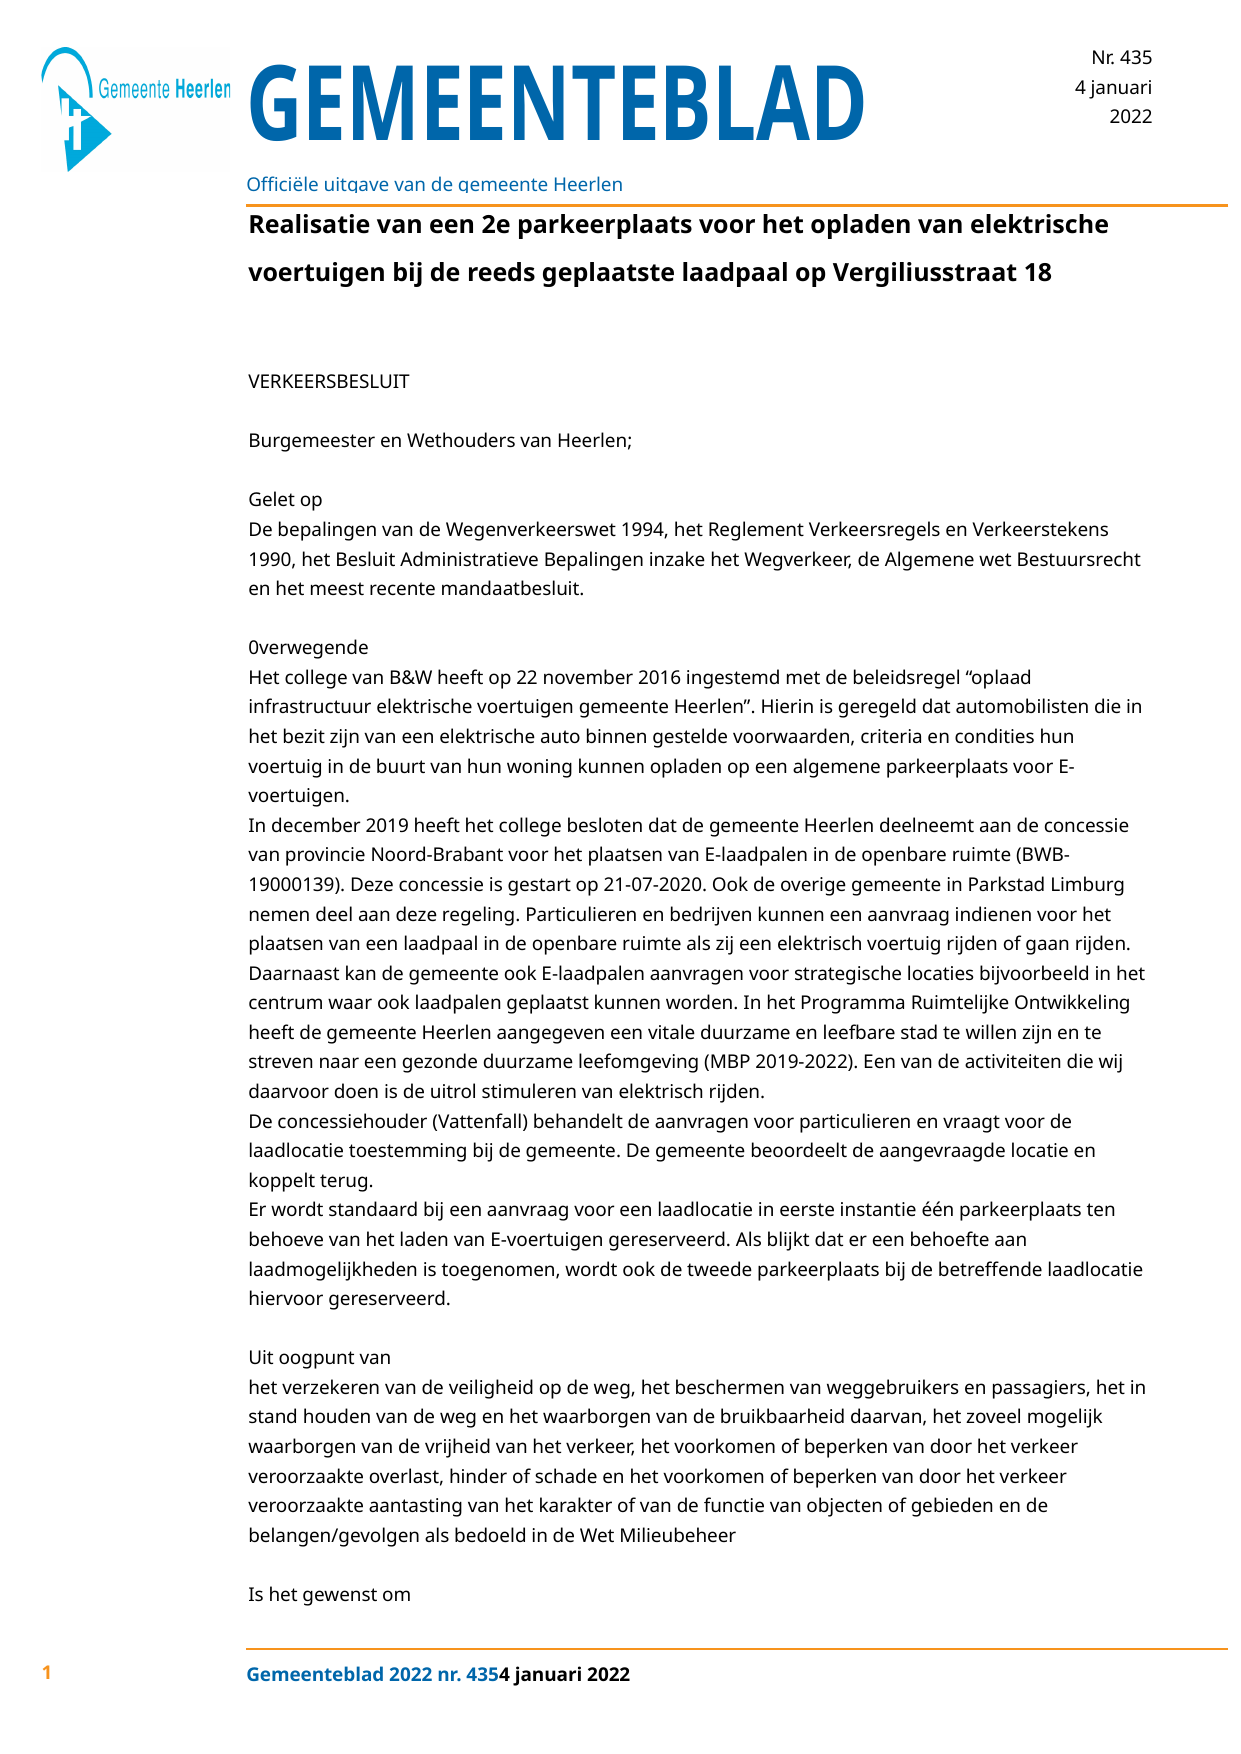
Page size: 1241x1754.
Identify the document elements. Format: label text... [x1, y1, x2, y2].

text Burgemeester en Wethouders van Heerlen; [248, 427, 1152, 453]
text De bepalingen van de Wegenverkeerswet 1994, het Reglement Verkeersregels en Verkeerstekens 1990, het Besluit Administratieve Bepalingen inzake het Wegverkeer, de Algemene wet Bestuursrecht en het meest recente mandaatbesluit. [248, 516, 1152, 601]
text Is het gewenst om [248, 1581, 1152, 1607]
text Realisatie van een 2e parkeerplaats voor het opladen van elektrische voertuigen bij de reeds geplaatste laadpaal op Vergiliusstraat 18 [248, 207, 1152, 288]
text Uit oogpunt van [248, 1344, 1152, 1370]
text In december 2019 heeft het college besloten dat de gemeente Heerlen deelneemt aan de concessie van provincie Noord-Brabant voor het plaatsen van E-laadpalen in de openbare ruimte (BWB-19000139). Deze concessie is gestart op 21-07-2020. Ook de overige gemeente in Parkstad Limburg nemen deel aan deze regeling. Particulieren en bedrijven kunnen een aanvraag indienen voor het plaatsen van een laadpaal in de openbare ruimte als zij een elektrisch voertuig rijden of gaan rijden. Daarnaast kan de gemeente ook E-laadpalen aanvragen voor strategische locaties bijvoorbeeld in het centrum waar ook laadpalen geplaatst kunnen worden. In het Programma Ruimtelijke Ontwikkeling heeft de gemeente Heerlen aangegeven een vitale duurzame en leefbare stad te willen zijn en te streven naar een gezonde duurzame leefomgeving (MBP 2019-2022). Een van de activiteiten die wij daarvoor doen is de uitrol stimuleren van elektrisch rijden. [248, 812, 1152, 1104]
picture [41, 47, 231, 172]
text het verzekeren van de veiligheid op de weg, het beschermen van weggebruikers en passagiers, het in stand houden van de weg en het waarborgen van de bruikbaarheid daarvan, het zoveel mogelijk waarborgen van de vrijheid van het verkeer, het voorkomen of beperken van door het verkeer veroorzaakte overlast, hinder of schade en het voorkomen of beperken van door het verkeer veroorzaakte aantasting van het karakter of van de functie van objecten of gebieden en de belangen/gevolgen als bedoeld in de Wet Milieubeheer [248, 1374, 1152, 1548]
text VERKEERSBESLUIT [248, 368, 1152, 394]
text Er wordt standaard bij een aanvraag voor een laadlocatie in eerste instantie één parkeerplaats ten behoeve van het laden van E-voertuigen gereserveerd. Als blijkt dat er een behoefte aan laadmogelijkheden is toegenomen, wordt ook de tweede parkeerplaats bij de betreffende laadlocatie hiervoor gereserveerd. [248, 1197, 1152, 1311]
text 0verwegende [248, 634, 1152, 660]
picture [41, 47, 59, 70]
text De concessiehouder (Vattenfall) behandelt de aanvragen voor particulieren en vraagt voor de laadlocatie toestemming bij de gemeente. De gemeente beoordeelt de aangevraagde locatie en koppelt terug. [248, 1108, 1152, 1193]
text Gelet op [248, 487, 1152, 512]
text Het college van B&W heeft op 22 november 2016 ingestemd met de beleidsregel “oplaad infrastructuur elektrische voertuigen gemeente Heerlen”. Hierin is geregeld dat automobilisten die in het bezit zijn van een elektrische auto binnen gestelde voorwaarden, criteria en condities hun voertuig in de buurt van hun woning kunnen opladen op een algemene parkeerplaats voor E-voertuigen. [248, 664, 1152, 808]
